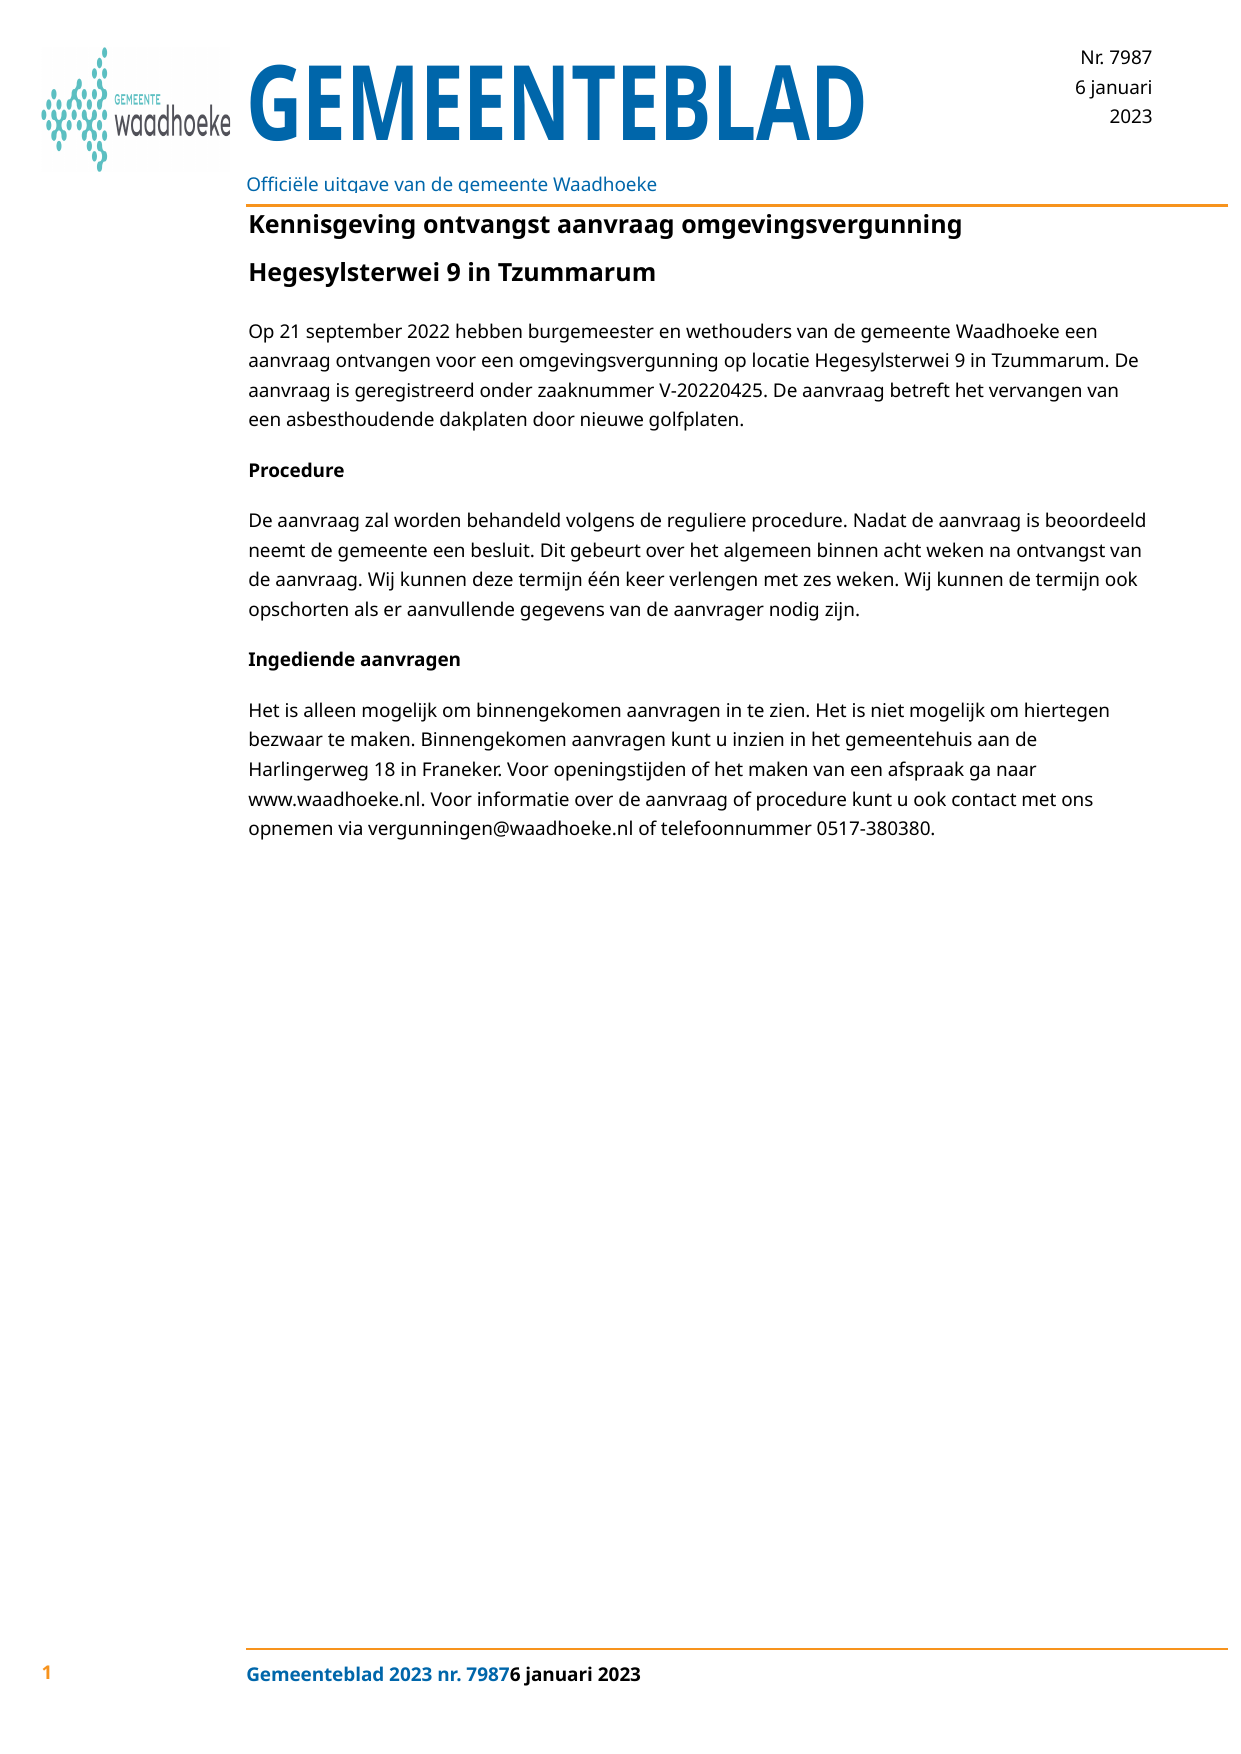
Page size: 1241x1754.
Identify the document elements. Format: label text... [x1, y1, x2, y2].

text De aanvraag zal worden behandeld volgens de reguliere procedure. Nadat de aanvraag is beoordeeld neemt de gemeente een besluit. Dit gebeurt over het algemeen binnen acht weken na ontvangst van de aanvraag. Wij kunnen deze termijn één keer verlengen met zes weken. Wij kunnen de termijn ook opschorten als er aanvullende gegevens van de aanvrager nodig zijn. [248, 507, 1152, 622]
text Op 21 september 2022 hebben burgemeester en wethouders van de gemeente Waadhoeke een aanvraag ontvangen voor een omgevingsvergunning op locatie Hegesylsterwei 9 in Tzummarum. De aanvraag is geregistreerd onder zaaknummer V-20220425. De aanvraag betreft het vervangen van een asbesthoudende dakplaten door nieuwe golfplaten. [248, 318, 1152, 432]
text Het is alleen mogelijk om binnengekomen aanvragen in te zien. Het is niet mogelijk om hiertegen bezwaar te maken. Binnengekomen aanvragen kunt u inzien in het gemeentehuis aan de Harlingerweg 18 in Franeker. Voor openingstijden of het maken van een afspraak ga naar www.waadhoeke.nl. Voor informatie over de aanvraag of procedure kunt u ook contact met ons opnemen via vergunningen@waadhoeke.nl of telefoonnummer 0517-380380. [248, 697, 1152, 841]
text Kennisgeving ontvangst aanvraag omgevingsvergunning Hegesylsterwei 9 in Tzummarum [248, 207, 1152, 288]
text Ingediende aanvragen [248, 647, 1152, 672]
picture [41, 47, 231, 172]
text Procedure [248, 457, 1152, 483]
